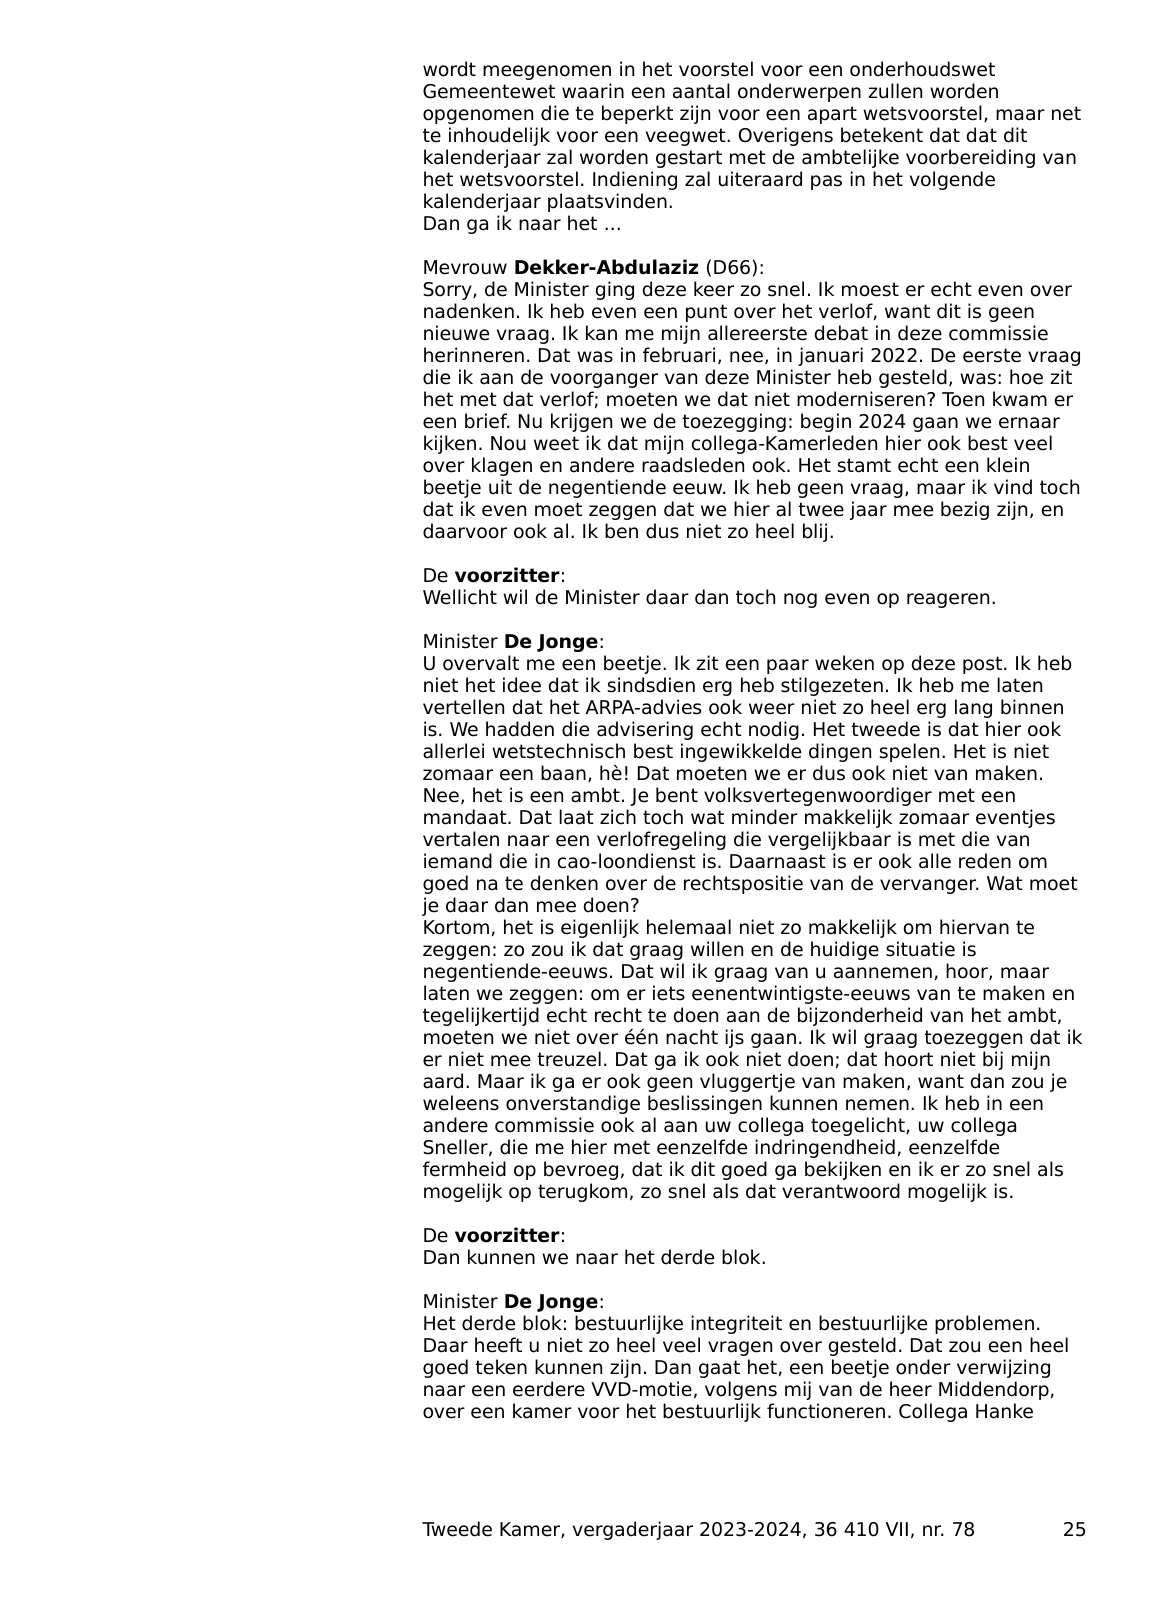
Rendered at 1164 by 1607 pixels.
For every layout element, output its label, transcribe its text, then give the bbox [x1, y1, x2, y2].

text Minister De Jonge: [422, 1291, 1087, 1313]
text Dan ga ik naar het ... [422, 213, 1087, 235]
text Sorry, de Minister ging deze keer zo snel. Ik moest er echt even over nadenken. Ik heb even een punt over het verlof, want dit is geen nieuwe vraag. Ik kan me mijn allereerste debat in deze commissie herinneren. Dat was in februari, nee, in januari 2022. De eerste vraag die ik aan de voorganger van deze Minister heb gesteld, was: hoe zit het met dat verlof; moeten we dat niet moderniseren? Toen kwam er een brief. Nu krijgen we de toezegging: begin 2024 gaan we ernaar kijken. Nou weet ik dat mijn collega-Kamerleden hier ook best veel over klagen en andere raadsleden ook. Het stamt echt een klein beetje uit de negentiende eeuw. Ik heb geen vraag, maar ik vind toch dat ik even moet zeggen dat we hier al twee jaar mee bezig zijn, en daarvoor ook al. Ik ben dus niet zo heel blij. [422, 279, 1087, 543]
text U overvalt me een beetje. Ik zit een paar weken op deze post. Ik heb niet het idee dat ik sindsdien erg heb stilgezeten. Ik heb me laten vertellen dat het ARPA-advies ook weer niet zo heel erg lang binnen is. We hadden die advisering echt nodig. Het tweede is dat hier ook allerlei wetstechnisch best ingewikkelde dingen spelen. Het is niet zomaar een baan, hè! Dat moeten we er dus ook niet van maken. Nee, het is een ambt. Je bent volksvertegenwoordiger met een mandaat. Dat laat zich toch wat minder makkelijk zomaar eventjes vertalen naar een verlofregeling die vergelijkbaar is met die van iemand die in cao-loondienst is. Daarnaast is er ook alle reden om goed na te denken over de rechtspositie van de vervanger. Wat moet je daar dan mee doen? [422, 653, 1087, 917]
text Dan kunnen we naar het derde blok. [422, 1247, 1087, 1269]
text Wellicht wil de Minister daar dan toch nog even op reageren. [422, 587, 1087, 609]
text De voorzitter: [422, 565, 1087, 587]
text Mevrouw Dekker-Abdulaziz (D66): [422, 257, 1087, 279]
text Het derde blok: bestuurlijke integriteit en bestuurlijke problemen. Daar heeft u niet zo heel veel vragen over gesteld. Dat zou een heel goed teken kunnen zijn. Dan gaat het, een beetje onder verwijzing naar een eerdere VVD-motie, volgens mij van de heer Middendorp, over een kamer voor het bestuurlijk functioneren. Collega Hanke [422, 1313, 1087, 1423]
text De voorzitter: [422, 1225, 1087, 1247]
text wordt meegenomen in het voorstel voor een onderhoudswet Gemeentewet waarin een aantal onderwerpen zullen worden opgenomen die te beperkt zijn voor een apart wetsvoorstel, maar net te inhoudelijk voor een veegwet. Overigens betekent dat dat dit kalenderjaar zal worden gestart met de ambtelijke voorbereiding van het wetsvoorstel. Indiening zal uiteraard pas in het volgende kalenderjaar plaatsvinden. [422, 59, 1087, 213]
text Minister De Jonge: [422, 631, 1087, 653]
text Kortom, het is eigenlijk helemaal niet zo makkelijk om hiervan te zeggen: zo zou ik dat graag willen en de huidige situatie is negentiende-eeuws. Dat wil ik graag van u aannemen, hoor, maar laten we zeggen: om er iets eenentwintigste-eeuws van te maken en tegelijkertijd echt recht te doen aan de bijzonderheid van het ambt, moeten we niet over één nacht ijs gaan. Ik wil graag toezeggen dat ik er niet mee treuzel. Dat ga ik ook niet doen; dat hoort niet bij mijn aard. Maar ik ga er ook geen vluggertje van maken, want dan zou je weleens onverstandige beslissingen kunnen nemen. Ik heb in een andere commissie ook al aan uw collega toegelicht, uw collega Sneller, die me hier met eenzelfde indringendheid, eenzelfde fermheid op bevroeg, dat ik dit goed ga bekijken en ik er zo snel als mogelijk op terugkom, zo snel als dat verantwoord mogelijk is. [422, 917, 1087, 1203]
